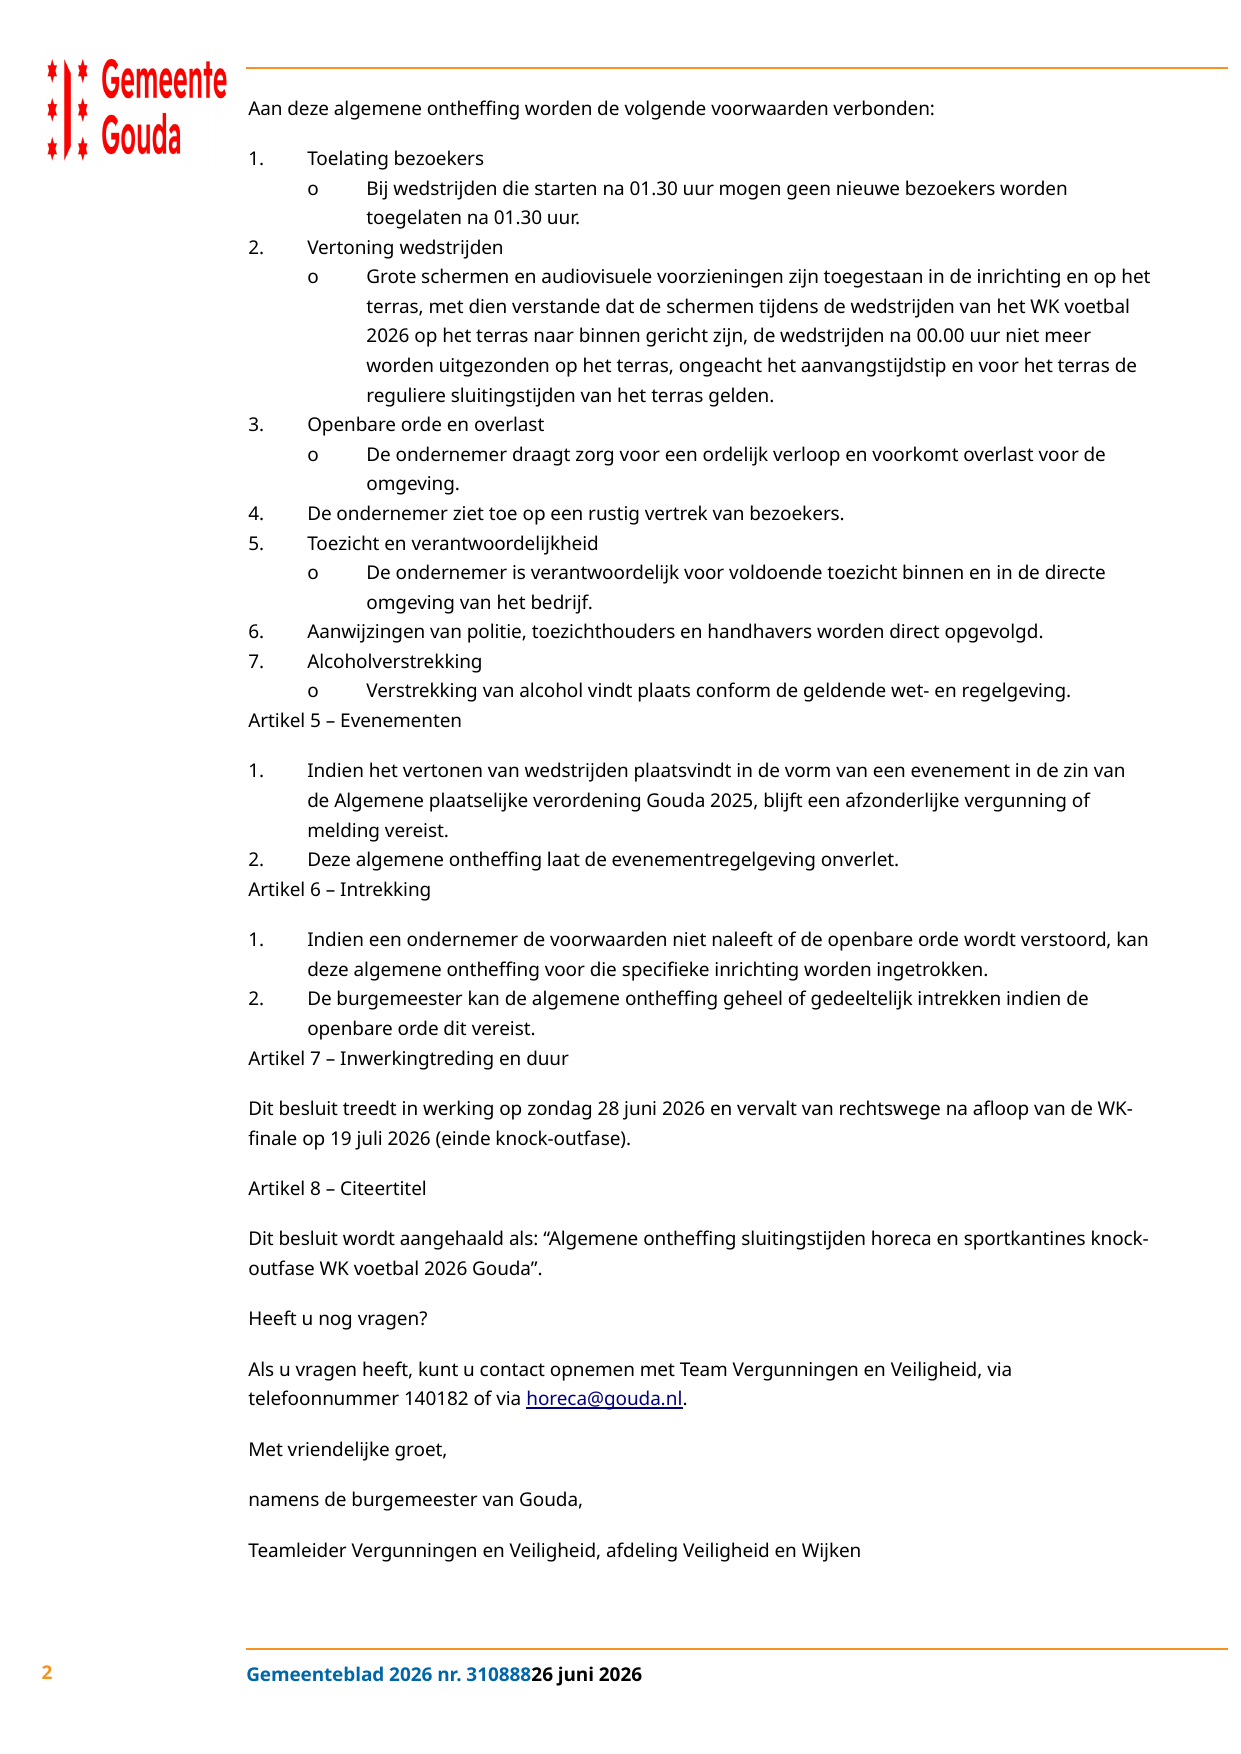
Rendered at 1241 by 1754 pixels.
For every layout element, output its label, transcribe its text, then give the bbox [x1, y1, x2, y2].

list Openbare orde en overlast [248, 411, 1152, 437]
list Vertoning wedstrijden [248, 234, 1152, 260]
text Artikel 8 – Citeertitel [248, 1175, 1152, 1201]
text Heeft u nog vragen? [248, 1306, 1152, 1331]
text Dit besluit treedt in werking op zondag 28 juni 2026 en vervalt van rechtswege na afloop van de WK-finale op 19 juli 2026 (einde knock-outfase). [248, 1095, 1152, 1151]
list Alcoholverstrekking [248, 648, 1152, 674]
text Als u vragen heeft, kunt u contact opnemen met Team Vergunningen en Veiligheid, via telefoonnummer 140182 of via horeca@gouda.nl. [248, 1356, 1152, 1411]
text Artikel 5 – Evenementen [248, 707, 1152, 733]
list De burgemeester kan de algemene ontheffing geheel of gedeeltelijk intrekken indien de openbare orde dit vereist. [248, 986, 1152, 1041]
list Indien het vertonen van wedstrijden plaatsvindt in de vorm van een evenement in de zin van de Algemene plaatselijke verordening Gouda 2025, blijft een afzonderlijke vergunning of melding vereist. [248, 758, 1152, 843]
list Toezicht en verantwoordelijkheid [248, 530, 1152, 556]
list Toelating bezoekers [248, 145, 1152, 171]
text Artikel 7 – Inwerkingtreding en duur [248, 1045, 1152, 1071]
list Verstrekking van alcohol vindt plaats conform de geldende wet- en regelgeving. [307, 678, 1152, 703]
list De ondernemer draagt zorg voor een ordelijk verloop en voorkomt overlast voor de omgeving. [307, 441, 1152, 496]
list De ondernemer ziet toe op een rustig vertrek van bezoekers. [248, 500, 1152, 526]
list Grote schermen en audiovisuele voorzieningen zijn toegestaan in de inrichting en op het terras, met dien verstande dat de schermen tijdens de wedstrijden van het WK voetbal 2026 op het terras naar binnen gericht zijn, de wedstrijden na 00.00 uur niet meer worden uitgezonden op het terras, ongeacht het aanvangstijdstip en voor het terras de reguliere sluitingstijden van het terras gelden. [307, 263, 1152, 408]
list De ondernemer is verantwoordelijk voor voldoende toezicht binnen en in de directe omgeving van het bedrijf. [307, 559, 1152, 615]
text Artikel 6 – Intrekking [248, 876, 1152, 902]
list Indien een ondernemer de voorwaarden niet naleeft of de openbare orde wordt verstoord, kan deze algemene ontheffing voor die specifieke inrichting worden ingetrokken. [248, 926, 1152, 982]
text Met vriendelijke groet, [248, 1436, 1152, 1462]
text Teamleider Vergunningen en Veiligheid, afdeling Veiligheid en Wijken [248, 1537, 1152, 1563]
list Deze algemene ontheffing laat de evenementregelgeving onverlet. [248, 846, 1152, 872]
text Aan deze algemene ontheffing worden de volgende voorwaarden verbonden: [248, 95, 1152, 121]
list Bij wedstrijden die starten na 01.30 uur mogen geen nieuwe bezoekers worden toegelaten na 01.30 uur. [307, 175, 1152, 230]
list Aanwijzingen van politie, toezichthouders en handhavers worden direct opgevolgd. [248, 618, 1152, 644]
picture [41, 47, 231, 172]
text Dit besluit wordt aangehaald als: “Algemene ontheffing sluitingstijden horeca en sportkantines knock-outfase WK voetbal 2026 Gouda”. [248, 1226, 1152, 1281]
text namens de burgemeester van Gouda, [248, 1486, 1152, 1512]
